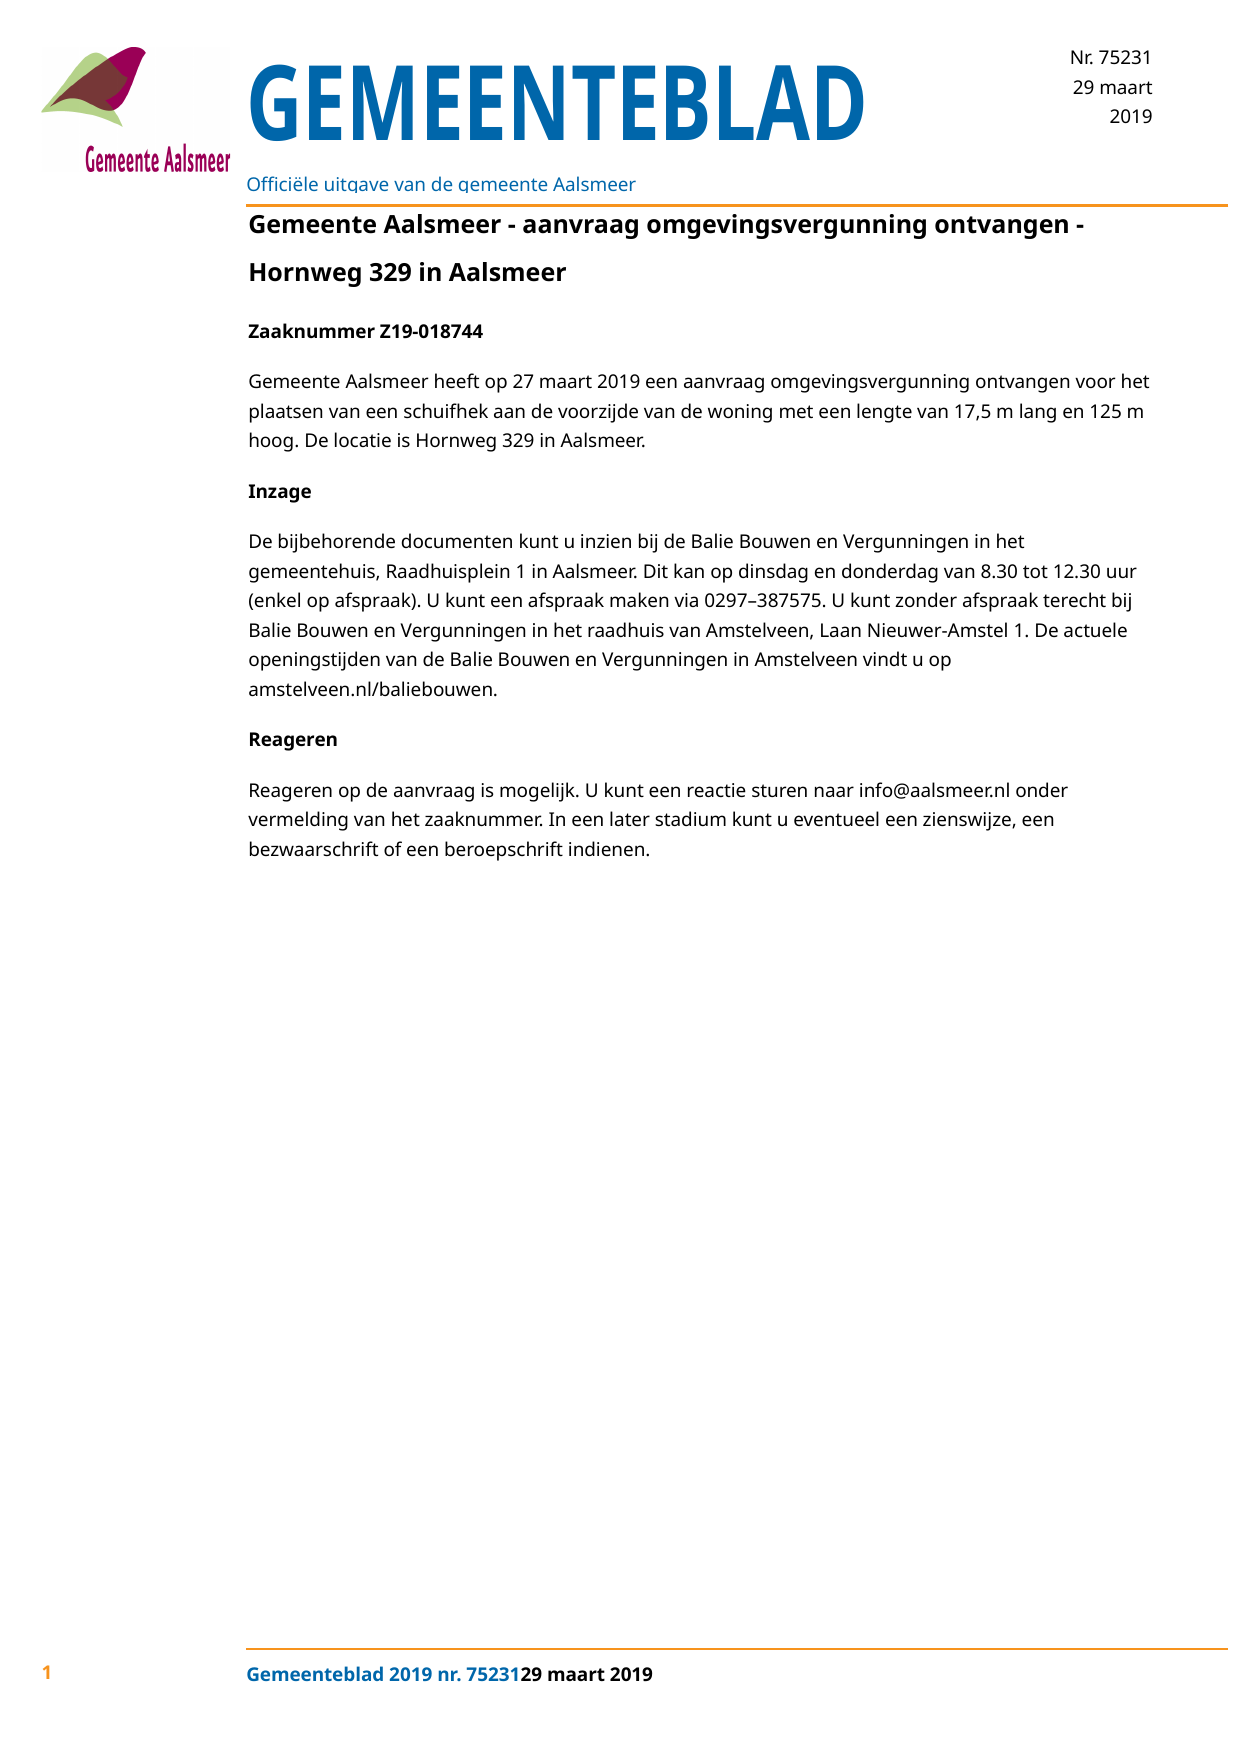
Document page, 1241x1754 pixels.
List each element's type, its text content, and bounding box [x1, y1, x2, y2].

text Zaaknummer Z19-018744 [248, 318, 1152, 344]
text Gemeente Aalsmeer - aanvraag omgevingsvergunning ontvangen - Hornweg 329 in Aalsmeer [248, 207, 1152, 288]
text Inzage [248, 478, 1152, 504]
text Gemeente Aalsmeer heeft op 27 maart 2019 een aanvraag omgevingsvergunning ontvangen voor het plaatsen van een schuifhek aan de voorzijde van de woning met een lengte van 17,5 m lang en 125 m hoog. De locatie is Hornweg 329 in Aalsmeer. [248, 368, 1152, 453]
text De bijbehorende documenten kunt u inzien bij de Balie Bouwen en Vergunningen in het gemeentehuis, Raadhuisplein 1 in Aalsmeer. Dit kan op dinsdag en donderdag van 8.30 tot 12.30 uur (enkel op afspraak). U kunt een afspraak maken via 0297–387575. U kunt zonder afspraak terecht bij Balie Bouwen en Vergunningen in het raadhuis van Amstelveen, Laan Nieuwer-Amstel 1. De actuele openingstijden van de Balie Bouwen en Vergunningen in Amstelveen vindt u op amstelveen.nl/baliebouwen. [248, 528, 1152, 702]
text Reageren [248, 727, 1152, 752]
text Reageren op de aanvraag is mogelijk. U kunt een reactie sturen naar info@aalsmeer.nl onder vermelding van het zaaknummer. In een later stadium kunt u eventueel een zienswijze, een bezwaarschrift of een beroepschrift indienen. [248, 777, 1152, 862]
picture [41, 47, 231, 172]
